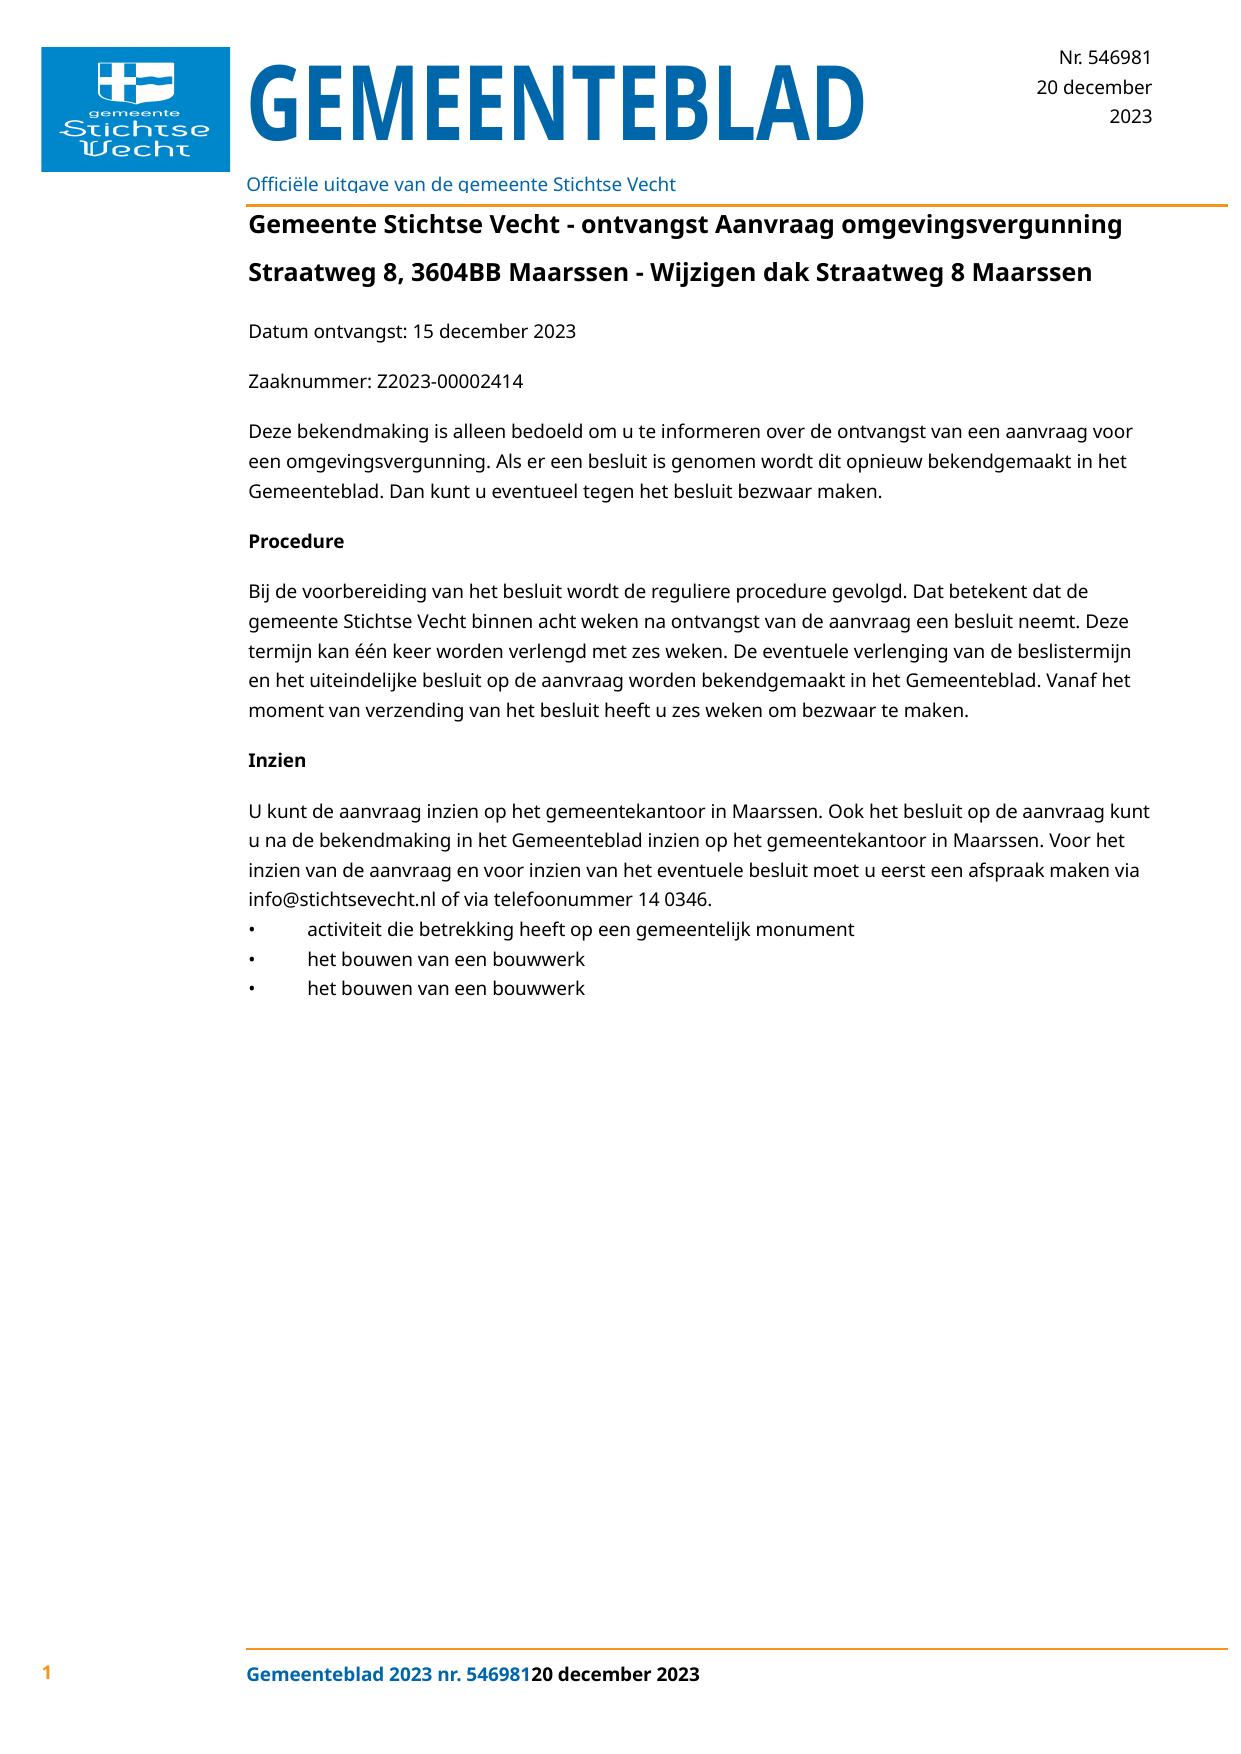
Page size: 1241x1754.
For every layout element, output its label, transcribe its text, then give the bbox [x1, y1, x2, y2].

text Datum ontvangst: 15 december 2023 [248, 318, 1152, 344]
picture [137, 63, 174, 103]
text Zaaknummer: Z2023-00002414 [248, 368, 1152, 394]
text Bij de voorbereiding van het besluit wordt de reguliere procedure gevolgd. Dat betekent dat de gemeente Stichtse Vecht binnen acht weken na ontvangst van de aanvraag een besluit neemt. Deze termijn kan één keer worden verlengd met zes weken. De eventuele verlenging van de beslistermijn en het uiteindelijke besluit op de aanvraag worden bekendgemaakt in het Gemeenteblad. Vanaf het moment van verzending van het besluit heeft u zes weken om bezwaar te maken. [248, 579, 1152, 723]
text Inzien [248, 747, 1152, 773]
text Procedure [248, 528, 1152, 554]
text Gemeente Stichtse Vecht - ontvangst Aanvraag omgevingsvergunning Straatweg 8, 3604BB Maarssen - Wijzigen dak Straatweg 8 Maarssen [248, 207, 1152, 288]
list het bouwen van een bouwwerk [248, 946, 1152, 972]
list het bouwen van een bouwwerk [248, 975, 1152, 1001]
picture [99, 63, 135, 101]
list activiteit die betrekking heeft op een gemeentelijk monument [248, 916, 1152, 942]
text U kunt de aanvraag inzien op het gemeentekantoor in Maarssen. Ook het besluit op de aanvraag kunt u na de bekendmaking in het Gemeenteblad inzien op het gemeentekantoor in Maarssen. Voor het inzien van de aanvraag en voor inzien van het eventuele besluit moet u eerst een afspraak maken via info@stichtsevecht.nl of via telefoonummer 14 0346. [248, 798, 1152, 912]
text Deze bekendmaking is alleen bedoeld om u te informeren over de ontvangst van een aanvraag voor een omgevingsvergunning. Als er een besluit is genomen wordt dit opnieuw bekendgemaakt in het Gemeenteblad. Dan kunt u eventueel tegen het besluit bezwaar maken. [248, 419, 1152, 504]
